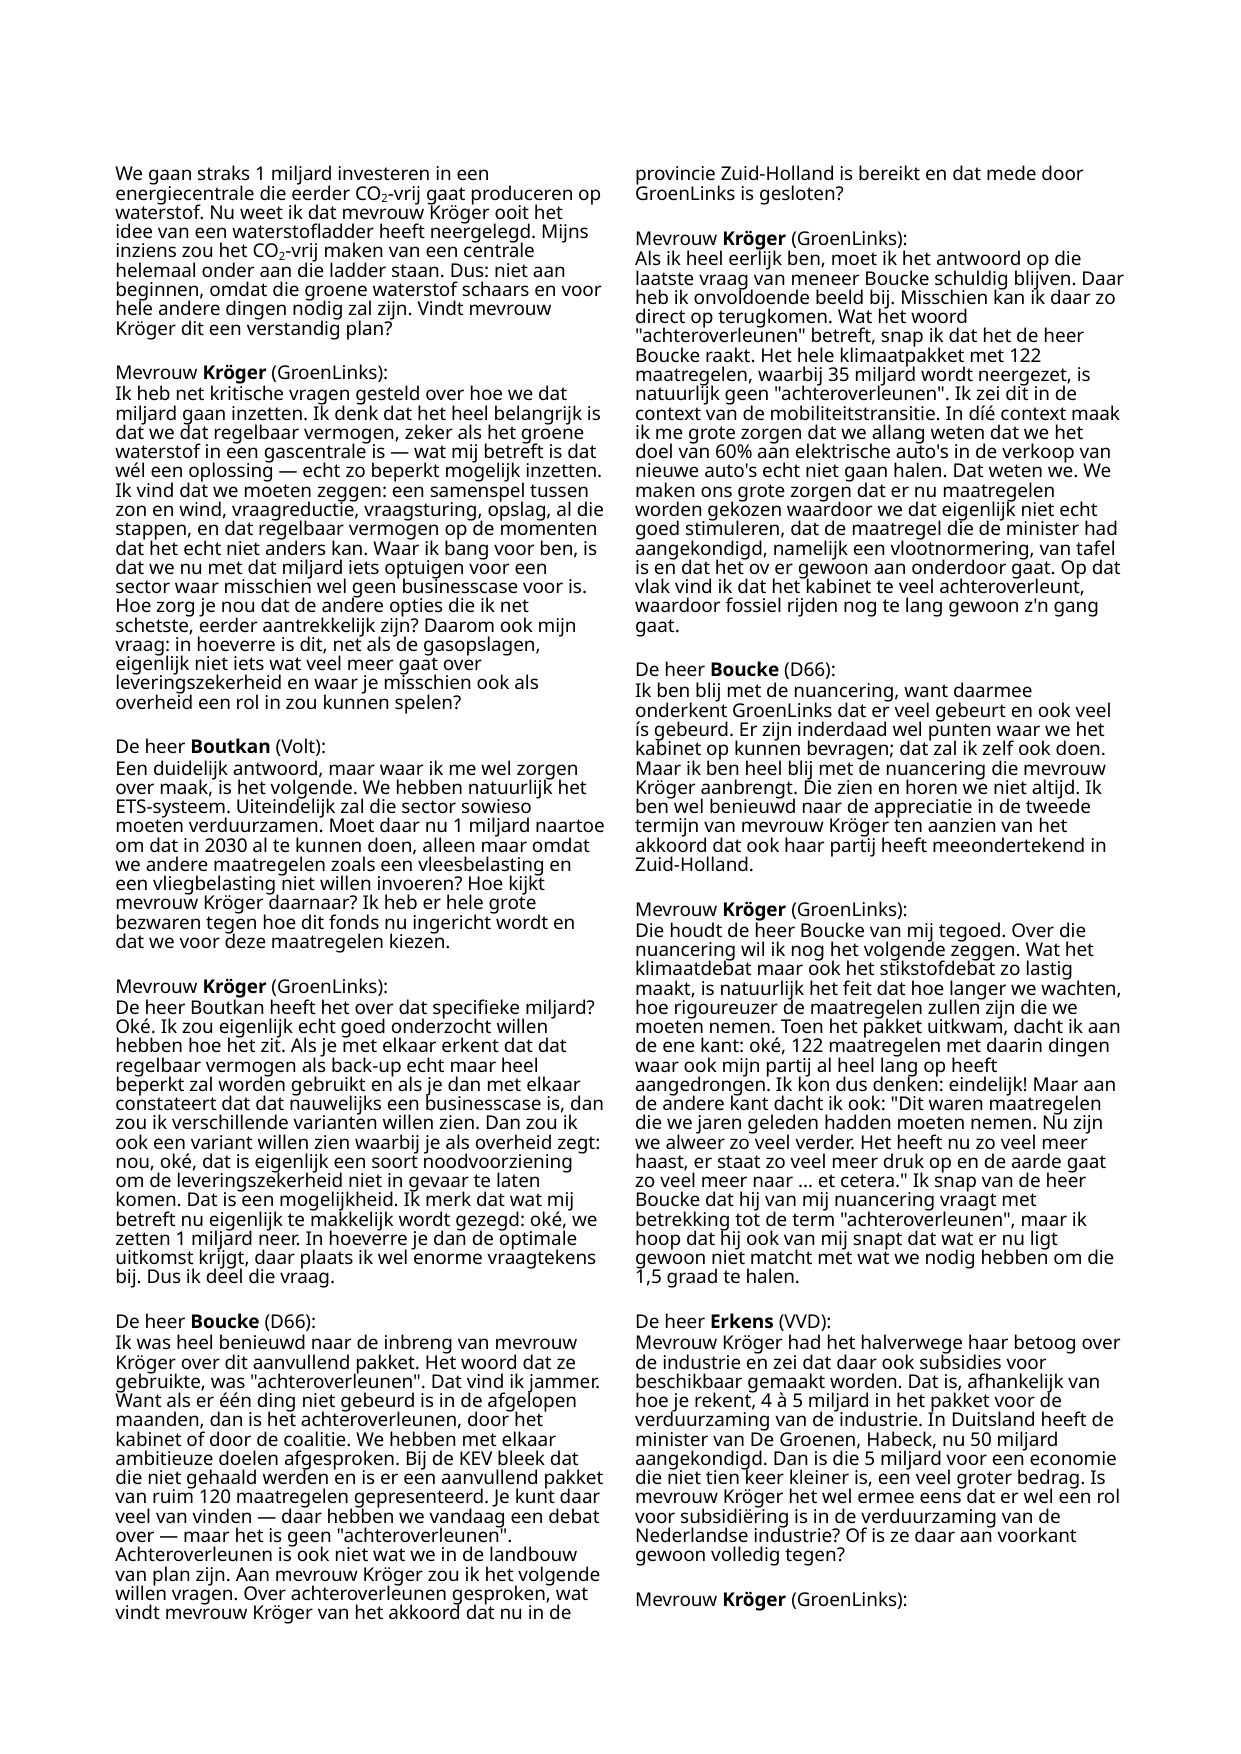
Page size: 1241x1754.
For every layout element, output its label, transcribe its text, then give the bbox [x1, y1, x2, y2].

text De heer Erkens (VVD): [635, 1309, 1125, 1334]
text Als ik heel eerlijk ben, moet ik het antwoord op die laatste vraag van meneer Boucke schuldig blijven. Daar heb ik onvoldoende beeld bij. Misschien kan ik daar zo direct op terugkomen. Wat het woord "achteroverleunen" betreft, snap ik dat het de heer Boucke raakt. Het hele klimaatpakket met 122 maatregelen, waarbij 35 miljard wordt neergezet, is natuurlijk geen "achteroverleunen". Ik zei dit in de context van de mobiliteitstransitie. In díé context maak ik me grote zorgen dat we allang weten dat we het doel van 60% aan elektrische auto's in de verkoop van nieuwe auto's echt niet gaan halen. Dat weten we. We maken ons grote zorgen dat er nu maatregelen worden gekozen waardoor we dat eigenlijk niet echt goed stimuleren, dat de maatregel die de minister had aangekondigd, namelijk een vlootnormering, van tafel is en dat het ov er gewoon aan onderdoor gaat. Op dat vlak vind ik dat het kabinet te veel achteroverleunt, waardoor fossiel rijden nog te lang gewoon z'n gang gaat. [635, 250, 1125, 636]
text Ik ben blij met de nuancering, want daarmee onderkent GroenLinks dat er veel gebeurt en ook veel ís gebeurd. Er zijn inderdaad wel punten waar we het kabinet op kunnen bevragen; dat zal ik zelf ook doen. Maar ik ben heel blij met de nuancering die mevrouw Kröger aanbrengt. Die zien en horen we niet altijd. Ik ben wel benieuwd naar de appreciatie in de tweede termijn van mevrouw Kröger ten aanzien van het akkoord dat ook haar partij heeft meeondertekend in Zuid-Holland. [635, 682, 1125, 875]
text Mevrouw Kröger had het halverwege haar betoog over de industrie en zei dat daar ook subsidies voor beschikbaar gemaakt worden. Dat is, afhankelijk van hoe je rekent, 4 à 5 miljard in het pakket voor de verduurzaming van de industrie. In Duitsland heeft de minister van De Groenen, Habeck, nu 50 miljard aangekondigd. Dan is die 5 miljard voor een economie die niet tien keer kleiner is, een veel groter bedrag. Is mevrouw Kröger het wel ermee eens dat er wel een rol voor subsidiëring is in de verduurzaming van de Nederlandse industrie? Of is ze daar aan voorkant gewoon volledig tegen? [635, 1334, 1125, 1566]
text De heer Boutkan heeft het over dat specifieke miljard? Oké. Ik zou eigenlijk echt goed onderzocht willen hebben hoe het zit. Als je met elkaar erkent dat dat regelbaar vermogen als back-up echt maar heel beperkt zal worden gebruikt en als je dan met elkaar constateert dat dat nauwelijks een businesscase is, dan zou ik verschillende varianten willen zien. Dan zou ik ook een variant willen zien waarbij je als overheid zegt: nou, oké, dat is eigenlijk een soort noodvoorziening om de leveringszekerheid niet in gevaar te laten komen. Dat is een mogelijkheid. Ik merk dat wat mij betreft nu eigenlijk te makkelijk wordt gezegd: oké, we zetten 1 miljard neer. In hoeverre je dan de optimale uitkomst krijgt, daar plaats ik wel enorme vraagtekens bij. Dus ik deel die vraag. [115, 999, 605, 1288]
text Die houdt de heer Boucke van mij tegoed. Over die nuancering wil ik nog het volgende zeggen. Wat het klimaatdebat maar ook het stikstofdebat zo lastig maakt, is natuurlijk het feit dat hoe langer we wachten, hoe rigoureuzer de maatregelen zullen zijn die we moeten nemen. Toen het pakket uitkwam, dacht ik aan de ene kant: oké, 122 maatregelen met daarin dingen waar ook mijn partij al heel lang op heeft aangedrongen. Ik kon dus denken: eindelijk! Maar aan de andere kant dacht ik ook: "Dit waren maatregelen die we jaren geleden hadden moeten nemen. Nu zijn we alweer zo veel verder. Het heeft nu zo veel meer haast, er staat zo veel meer druk op en de aarde gaat zo veel meer naar … et cetera." Ik snap van de heer Boucke dat hij van mij nuancering vraagt met betrekking tot de term "achteroverleunen", maar ik hoop dat hij ook van mij snapt dat wat er nu ligt gewoon niet matcht met wat we nodig hebben om die 1,5 graad te halen. [635, 922, 1125, 1288]
text Mevrouw Kröger (GroenLinks): [115, 973, 605, 999]
text Mevrouw Kröger (GroenLinks): [115, 359, 605, 385]
text Ik was heel benieuwd naar de inbreng van mevrouw Kröger over dit aanvullend pakket. Het woord dat ze gebruikte, was "achteroverleunen". Dat vind ik jammer. Want als er één ding niet gebeurd is in de afgelopen maanden, dan is het achteroverleunen, door het kabinet of door de coalitie. We hebben met elkaar ambitieuze doelen afgesproken. Bij de KEV bleek dat die niet gehaald werden en is er een aanvullend pakket van ruim 120 maatregelen gepresenteerd. Je kunt daar veel van vinden — daar hebben we vandaag een debat over — maar het is geen "achteroverleunen". Achteroverleunen is ook niet wat we in de landbouw van plan zijn. Aan mevrouw Kröger zou ik het volgende willen vragen. Over achteroverleunen gesproken, wat vindt mevrouw Kröger van het akkoord dat nu in de [115, 1334, 605, 1623]
text Ik heb net kritische vragen gesteld over hoe we dat miljard gaan inzetten. Ik denk dat het heel belangrijk is dat we dat regelbaar vermogen, zeker als het groene waterstof in een gascentrale is — wat mij betreft is dat wél een oplossing — echt zo beperkt mogelijk inzetten. Ik vind dat we moeten zeggen: een samenspel tussen zon en wind, vraagreductie, vraagsturing, opslag, al die stappen, en dat regelbaar vermogen op de momenten dat het echt niet anders kan. Waar ik bang voor ben, is dat we nu met dat miljard iets optuigen voor een sector waar misschien wel geen businesscase voor is. Hoe zorg je nou dat de andere opties die ik net schetste, eerder aantrekkelijk zijn? Daarom ook mijn vraag: in hoeverre is dit, net als de gasopslagen, eigenlijk niet iets wat veel meer gaat over leveringszekerheid en waar je misschien ook als overheid een rol in zou kunnen spelen? [115, 385, 605, 713]
text Mevrouw Kröger (GroenLinks): [635, 225, 1125, 250]
text provincie Zuid-Holland is bereikt en dat mede door GroenLinks is gesloten? [635, 165, 1125, 204]
text Mevrouw Kröger (GroenLinks): [635, 1586, 1125, 1612]
text De heer Boucke (D66): [115, 1309, 605, 1334]
text De heer Boucke (D66): [635, 657, 1125, 682]
text We gaan straks 1 miljard investeren in een energiecentrale die eerder CO2-vrij gaat produceren op waterstof. Nu weet ik dat mevrouw Kröger ooit het idee van een waterstofladder heeft neergelegd. Mijns inziens zou het CO2-vrij maken van een centrale helemaal onder aan die ladder staan. Dus: niet aan beginnen, omdat die groene waterstof schaars en voor hele andere dingen nodig zal zijn. Vindt mevrouw Kröger dit een verstandig plan? [115, 165, 605, 339]
text Mevrouw Kröger (GroenLinks): [635, 896, 1125, 922]
text De heer Boutkan (Volt): [115, 734, 605, 759]
text Een duidelijk antwoord, maar waar ik me wel zorgen over maak, is het volgende. We hebben natuurlijk het ETS-systeem. Uiteindelijk zal die sector sowieso moeten verduurzamen. Moet daar nu 1 miljard naartoe om dat in 2030 al te kunnen doen, alleen maar omdat we andere maatregelen zoals een vleesbelasting en een vliegbelasting niet willen invoeren? Hoe kijkt mevrouw Kröger daarnaar? Ik heb er hele grote bezwaren tegen hoe dit fonds nu ingericht wordt en dat we voor deze maatregelen kiezen. [115, 759, 605, 952]
